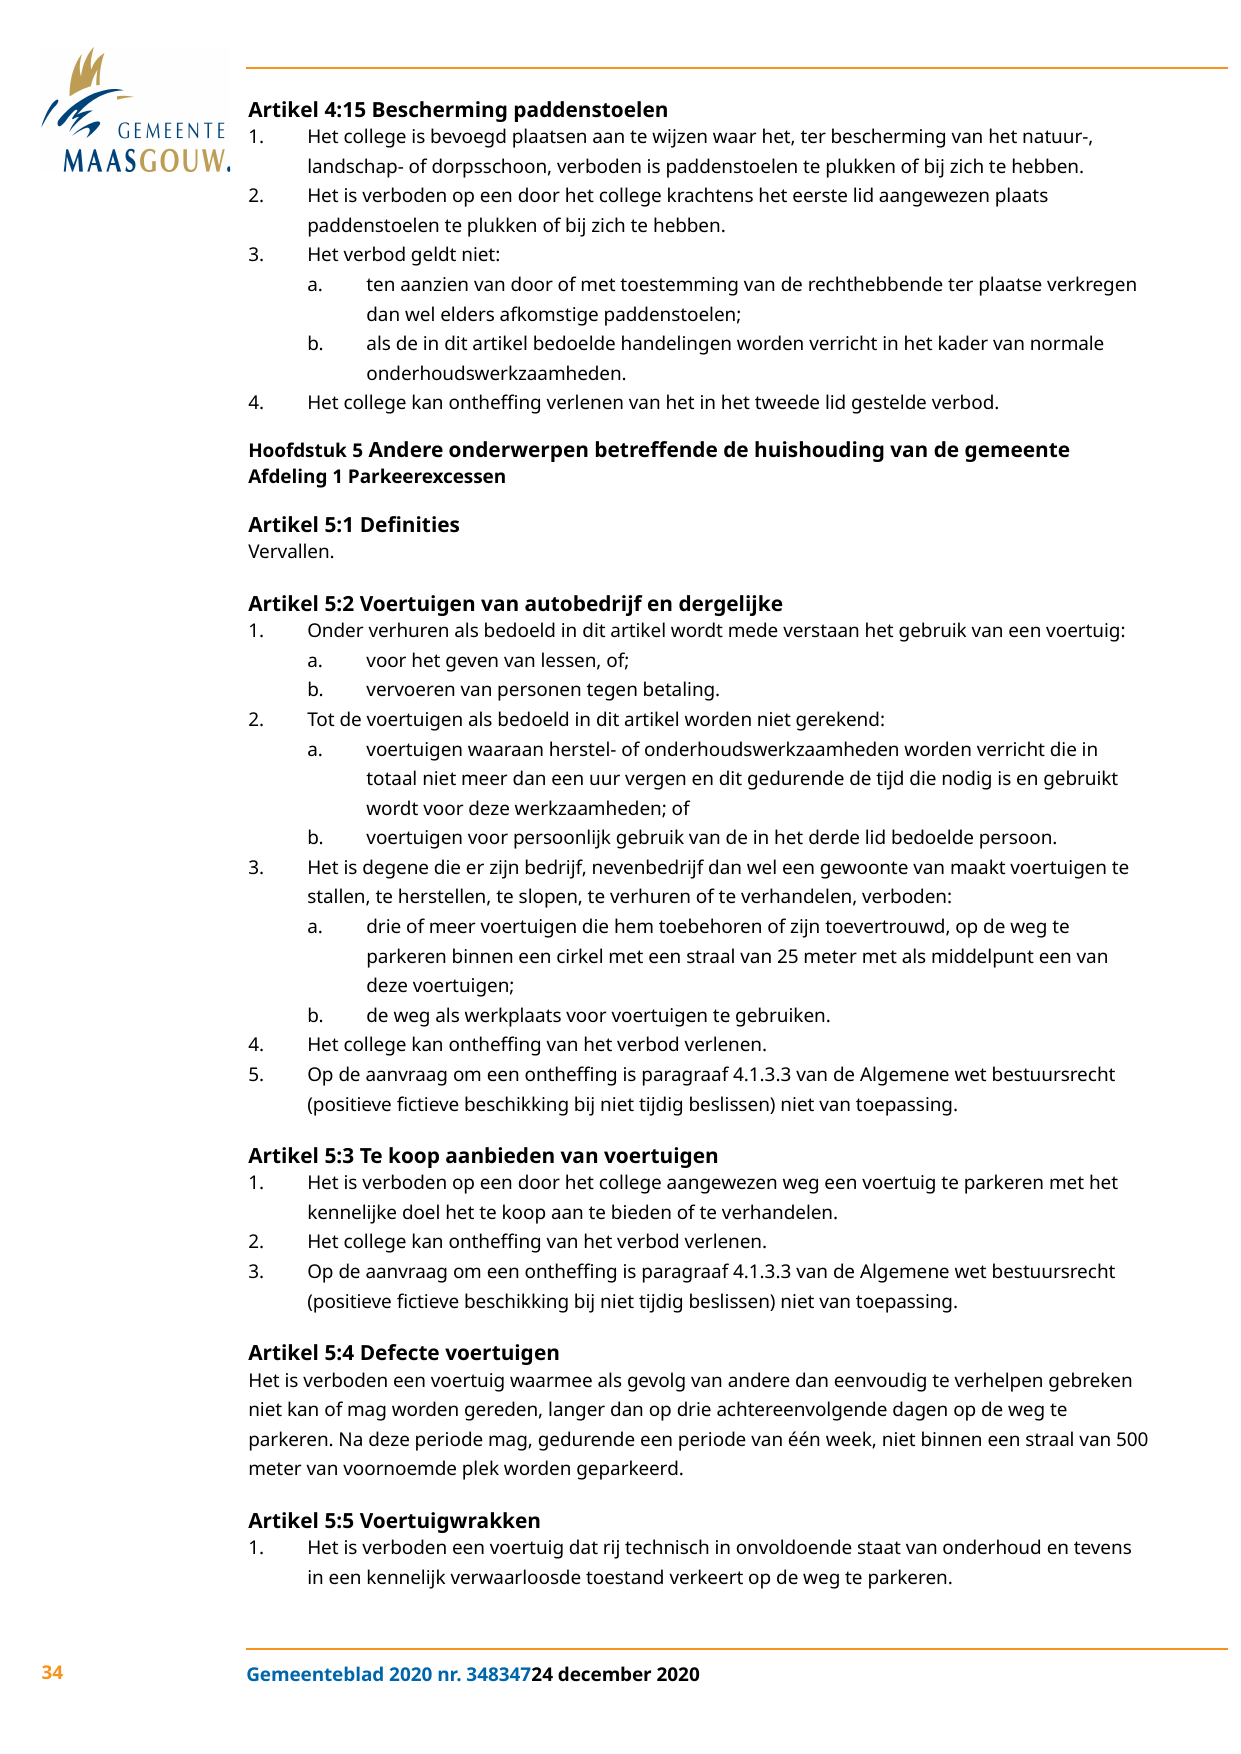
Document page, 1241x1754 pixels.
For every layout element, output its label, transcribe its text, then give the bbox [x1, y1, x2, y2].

text Het is verboden een voertuig waarmee als gevolg van andere dan eenvoudig te verhelpen gebreken [248, 1367, 1152, 1392]
list Het is verboden een voertuig dat rij technisch in onvoldoende staat van onderhoud en tevens in een kennelijk verwaarloosde toestand verkeert op de weg te parkeren. [248, 1534, 1152, 1590]
list Het college kan ontheffing verlenen van het in het tweede lid gestelde verbod. [248, 389, 1152, 415]
text Artikel 5:4 Defecte voertuigen [248, 1338, 1152, 1367]
list ten aanzien van door of met toestemming van de rechthebbende ter plaatse verkregen dan wel elders afkomstige paddenstoelen; [307, 271, 1152, 326]
text Artikel 5:5 Voertuigwrakken [248, 1506, 1152, 1534]
list voertuigen voor persoonlijk gebruik van de in het derde lid bedoelde persoon. [307, 824, 1152, 850]
list Op de aanvraag om een ontheffing is paragraaf 4.1.3.3 van de Algemene wet bestuursrecht (positieve fictieve beschikking bij niet tijdig beslissen) niet van toepassing. [248, 1258, 1152, 1314]
list Het is verboden op een door het college krachtens het eerste lid aangewezen plaats paddenstoelen te plukken of bij zich te hebben. [248, 182, 1152, 238]
list drie of meer voertuigen die hem toebehoren of zijn toevertrouwd, op de weg te parkeren binnen een cirkel met een straal van 25 meter met als middelpunt een van deze voertuigen; [307, 913, 1152, 998]
list de weg als werkplaats voor voertuigen te gebruiken. [307, 1002, 1152, 1028]
list Het college kan ontheffing van het verbod verlenen. [248, 1032, 1152, 1057]
list vervoeren van personen tegen betaling. [307, 677, 1152, 702]
text niet kan of mag worden gereden, langer dan op drie achtereenvolgende dagen op de weg te parkeren. Na deze periode mag, gedurende een periode van één week, niet binnen een straal van 500 meter van voornoemde plek worden geparkeerd. [248, 1396, 1152, 1481]
list Het is verboden op een door het college aangewezen weg een voertuig te parkeren met het kennelijke doel het te koop aan te bieden of te verhandelen. [248, 1169, 1152, 1225]
list voertuigen waaraan herstel- of onderhoudswerkzaamheden worden verricht die in totaal niet meer dan een uur vergen en dit gedurende de tijd die nodig is en gebruikt wordt voor deze werkzaamheden; of [307, 736, 1152, 821]
text Artikel 4:15 Bescherming paddenstoelen [248, 95, 1152, 123]
list Het is degene die er zijn bedrijf, nevenbedrijf dan wel een gewoonte van maakt voertuigen te stallen, te herstellen, te slopen, te verhuren of te verhandelen, verboden: [248, 854, 1152, 909]
text Afdeling 1 Parkeerexcessen [248, 463, 1152, 489]
list Het college kan ontheffing van het verbod verlenen. [248, 1229, 1152, 1254]
text Hoofdstuk 5 Andere onderwerpen betreffende de huishouding van de gemeente [248, 435, 1152, 463]
picture [41, 47, 231, 172]
text Artikel 5:2 Voertuigen van autobedrijf en dergelijke [248, 589, 1152, 617]
list Het college is bevoegd plaatsen aan te wijzen waar het, ter bescherming van het natuur-, landschap- of dorpsschoon, verboden is paddenstoelen te plukken of bij zich te hebben. [248, 123, 1152, 178]
list Het verbod geldt niet: [248, 242, 1152, 267]
text Vervallen. [248, 538, 1152, 564]
list Onder verhuren als bedoeld in dit artikel wordt mede verstaan het gebruik van een voertuig: [248, 617, 1152, 643]
list als de in dit artikel bedoelde handelingen worden verricht in het kader van normale onderhoudswerkzaamheden. [307, 330, 1152, 386]
text Artikel 5:3 Te koop aanbieden van voertuigen [248, 1141, 1152, 1169]
list voor het geven van lessen, of; [307, 647, 1152, 673]
list Tot de voertuigen als bedoeld in dit artikel worden niet gerekend: [248, 706, 1152, 732]
list Op de aanvraag om een ontheffing is paragraaf 4.1.3.3 van de Algemene wet bestuursrecht (positieve fictieve beschikking bij niet tijdig beslissen) niet van toepassing. [248, 1061, 1152, 1116]
text Artikel 5:1 Definities [248, 510, 1152, 538]
